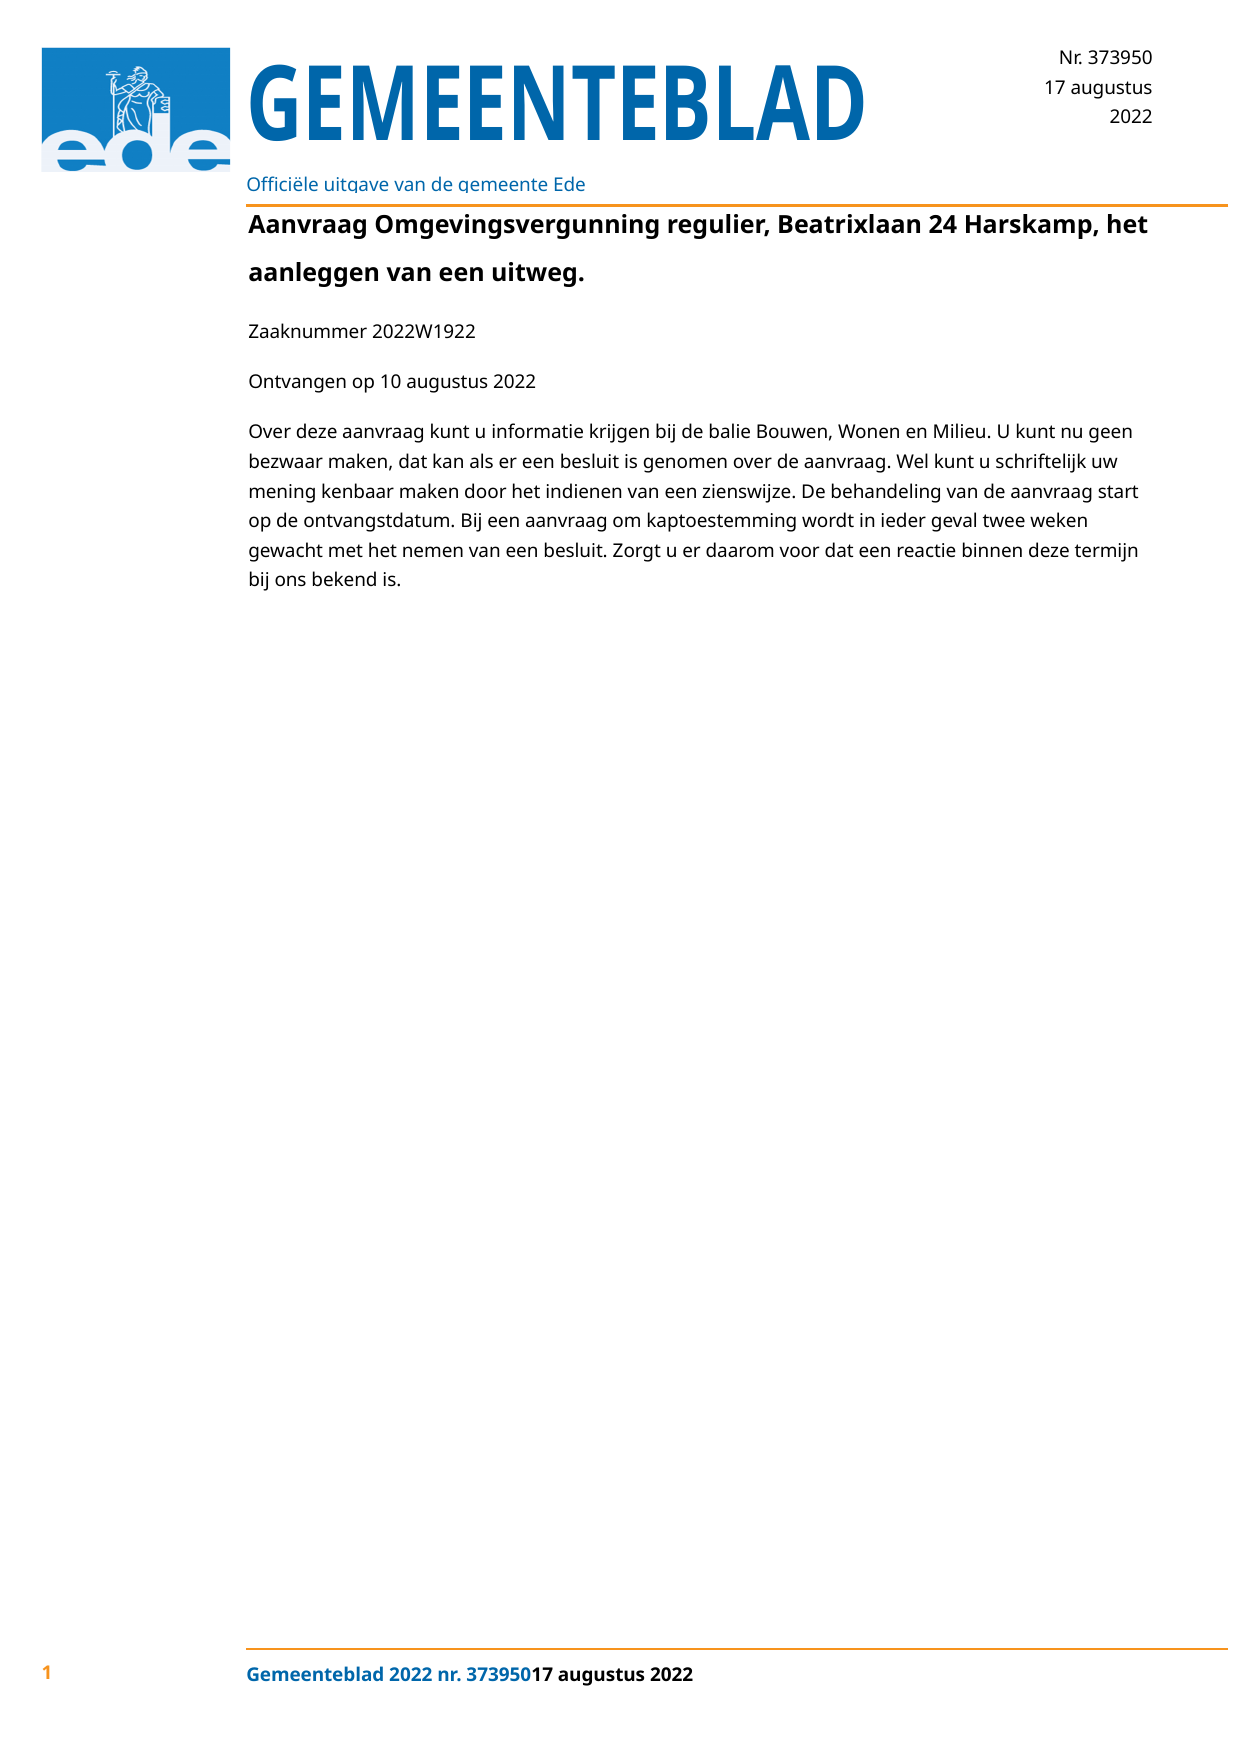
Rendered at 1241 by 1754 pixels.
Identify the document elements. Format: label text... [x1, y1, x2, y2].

picture [41, 47, 231, 172]
text Over deze aanvraag kunt u informatie krijgen bij de balie Bouwen, Wonen en Milieu. U kunt nu geen bezwaar maken, dat kan als er een besluit is genomen over de aanvraag. Wel kunt u schriftelijk uw mening kenbaar maken door het indienen van een zienswijze. De behandeling van de aanvraag start op de ontvangstdatum. Bij een aanvraag om kaptoestemming wordt in ieder geval twee weken gewacht met het nemen van een besluit. Zorgt u er daarom voor dat een reactie binnen deze termijn bij ons bekend is. [248, 419, 1152, 592]
text Ontvangen op 10 augustus 2022 [248, 368, 1152, 394]
text Zaaknummer 2022W1922 [248, 318, 1152, 344]
text Aanvraag Omgevingsvergunning regulier, Beatrixlaan 24 Harskamp, het aanleggen van een uitweg. [248, 207, 1152, 288]
